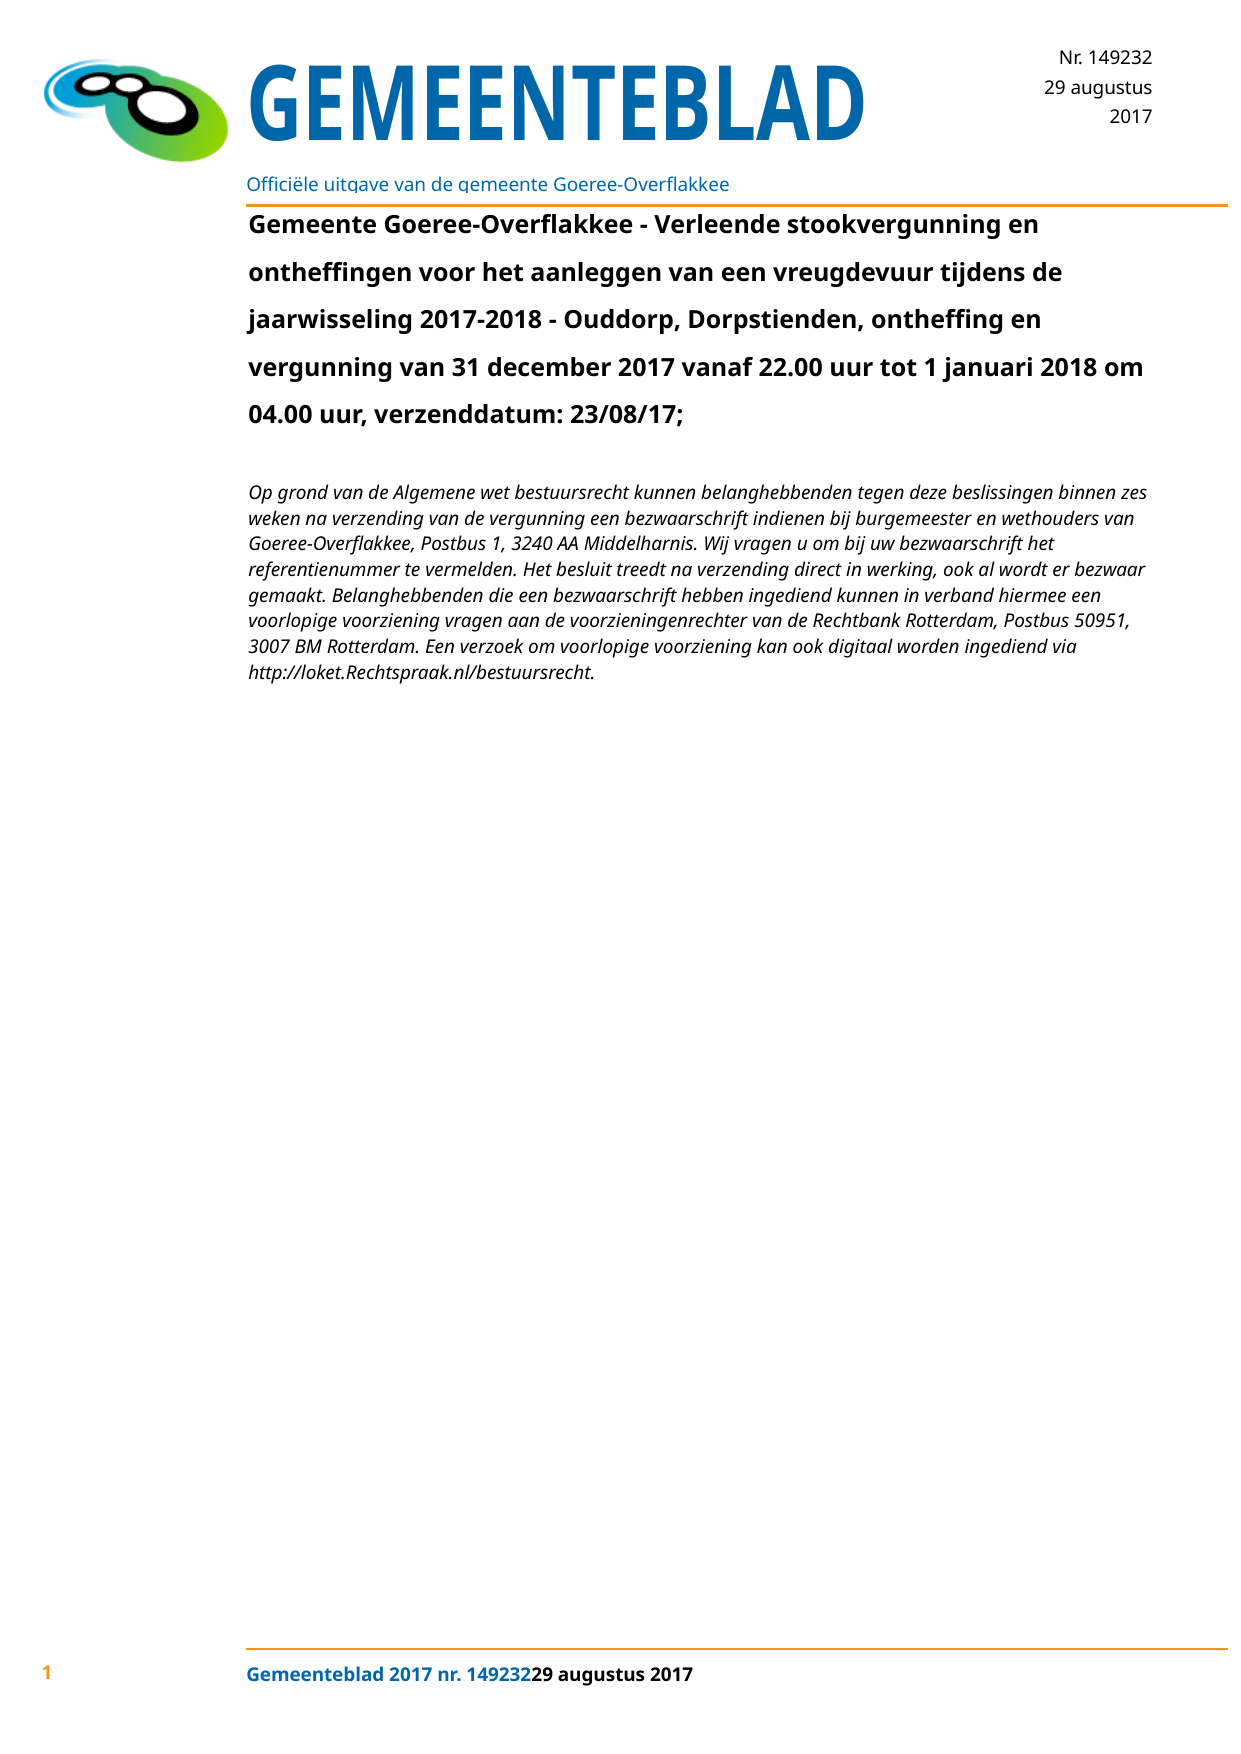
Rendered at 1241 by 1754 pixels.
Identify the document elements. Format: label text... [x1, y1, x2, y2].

picture [41, 47, 231, 172]
text Gemeente Goeree-Overflakkee - Verleende stookvergunning en ontheffingen voor het aanleggen van een vreugdevuur tijdens de jaarwisseling 2017-2018 - Ouddorp, Dorpstienden, ontheffing en vergunning van 31 december 2017 vanaf 22.00 uur tot 1 januari 2018 om 04.00 uur, verzenddatum: 23/08/17; [248, 207, 1152, 431]
text Op grond van de Algemene wet bestuursrecht kunnen belanghebbenden tegen deze beslissingen binnen zes weken na verzending van de vergunning een bezwaarschrift indienen bij burgemeester en wethouders van Goeree-Overflakkee, Postbus 1, 3240 AA Middelharnis. Wij vragen u om bij uw bezwaarschrift het referentienummer te vermelden. Het besluit treedt na verzending direct in werking, ook al wordt er bezwaar gemaakt. Belanghebbenden die een bezwaarschrift hebben ingediend kunnen in verband hiermee een voorlopige voorziening vragen aan de voorzieningenrechter van de Rechtbank Rotterdam, Postbus 50951, 3007 BM Rotterdam. Een verzoek om voorlopige voorziening kan ook digitaal worden ingediend via http://loket.Rechtspraak.nl/bestuursrecht. [248, 479, 1152, 685]
